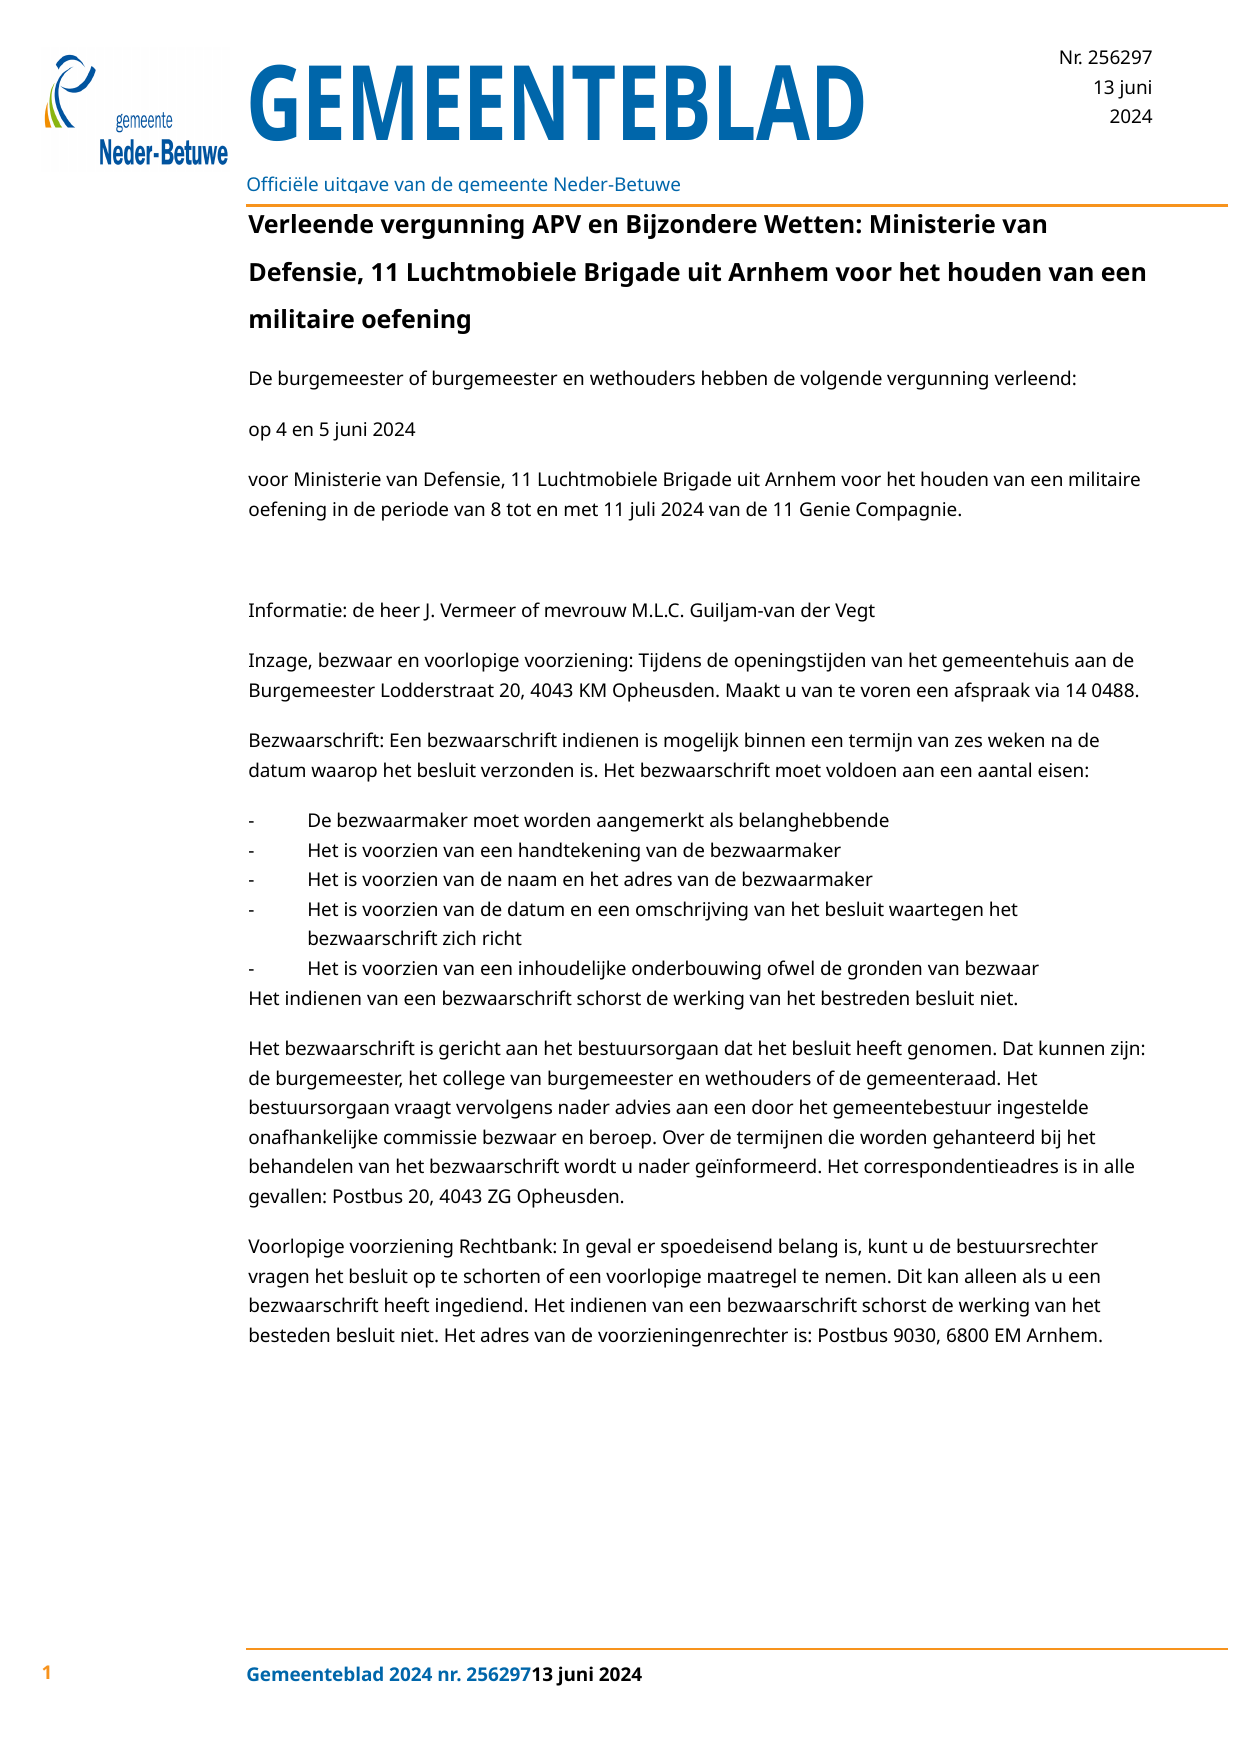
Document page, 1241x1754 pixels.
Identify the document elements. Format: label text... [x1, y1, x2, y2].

picture [41, 47, 231, 172]
list Het is voorzien van de naam en het adres van de bezwaarmaker [248, 866, 1152, 892]
list De bezwaarmaker moet worden aangemerkt als belanghebbende [248, 807, 1152, 833]
list Het is voorzien van een inhoudelijke onderbouwing ofwel de gronden van bezwaar [248, 955, 1152, 981]
list Het is voorzien van een handtekening van de bezwaarmaker [248, 837, 1152, 862]
text Het indienen van een bezwaarschrift schorst de werking van het bestreden besluit niet. [248, 985, 1152, 1010]
text voor Ministerie van Defensie, 11 Luchtmobiele Brigade uit Arnhem voor het houden van een militaire oefening in de periode van 8 tot en met 11 juli 2024 van de 11 Genie Compagnie. [248, 466, 1152, 522]
text Verleende vergunning APV en Bijzondere Wetten: Ministerie van Defensie, 11 Luchtmobiele Brigade uit Arnhem voor het houden van een militaire oefening [248, 207, 1152, 336]
text Bezwaarschrift: Een bezwaarschrift indienen is mogelijk binnen een termijn van zes weken na de datum waarop het besluit verzonden is. Het bezwaarschrift moet voldoen aan een aantal eisen: [248, 727, 1152, 782]
text Het bezwaarschrift is gericht aan het bestuursorgaan dat het besluit heeft genomen. Dat kunnen zijn: de burgemeester, het college van burgemeester en wethouders of de gemeenteraad. Het bestuursorgaan vraagt vervolgens nader advies aan een door het gemeentebestuur ingestelde onafhankelijke commissie bezwaar en beroep. Over de termijnen die worden gehanteerd bij het behandelen van het bezwaarschrift wordt u nader geïnformeerd. Het correspondentieadres is in alle gevallen: Postbus 20, 4043 ZG Opheusden. [248, 1035, 1152, 1209]
text Informatie: de heer J. Vermeer of mevrouw M.L.C. Guiljam-van der Vegt [248, 597, 1152, 622]
text Inzage, bezwaar en voorlopige voorziening: Tijdens de openingstijden van het gemeentehuis aan de Burgemeester Lodderstraat 20, 4043 KM Opheusden. Maakt u van te voren een afspraak via 14 0488. [248, 647, 1152, 702]
list Het is voorzien van de datum en een omschrijving van het besluit waartegen het bezwaarschrift zich richt [248, 896, 1152, 951]
text op 4 en 5 juni 2024 [248, 416, 1152, 442]
text De burgemeester of burgemeester en wethouders hebben de volgende vergunning verleend: [248, 366, 1152, 391]
text Voorlopige voorziening Rechtbank: In geval er spoedeisend belang is, kunt u de bestuursrechter vragen het besluit op te schorten of een voorlopige maatregel te nemen. Dit kan alleen als u een bezwaarschrift heeft ingediend. Het indienen van een bezwaarschrift schorst de werking van het besteden besluit niet. Het adres van de voorzieningenrechter is: Postbus 9030, 6800 EM Arnhem. [248, 1233, 1152, 1348]
